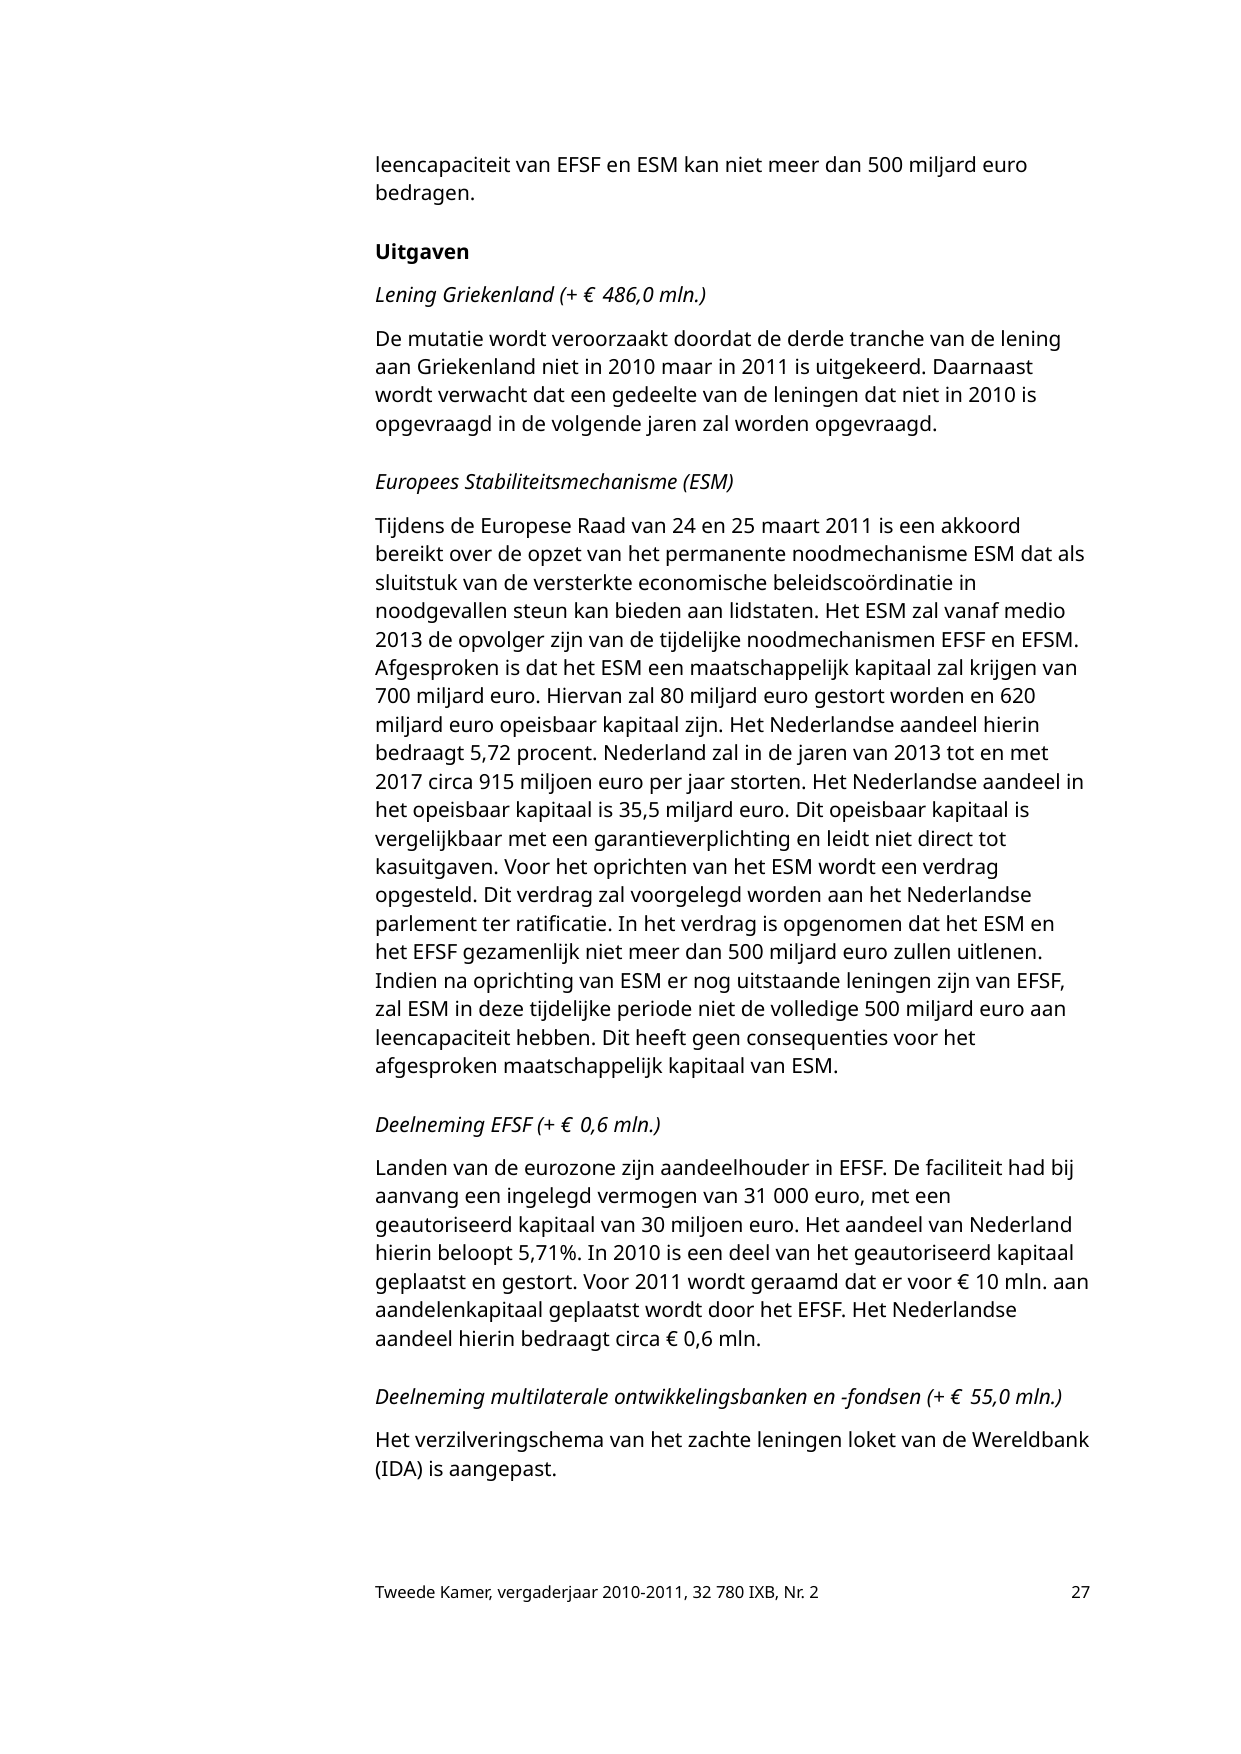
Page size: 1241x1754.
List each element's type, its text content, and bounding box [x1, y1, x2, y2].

text Uitgaven [375, 237, 1090, 265]
text De mutatie wordt veroorzaakt doordat de derde tranche van de lening aan Griekenland niet in 2010 maar in 2011 is uitgekeerd. Daarnaast wordt verwacht dat een gedeelte van de leningen dat niet in 2010 is opgevraagd in de volgende jaren zal worden opgevraagd. [375, 324, 1090, 437]
text Deelneming EFSF (+ € 0,6 mln.) [375, 1110, 1090, 1138]
text Tijdens de Europese Raad van 24 en 25 maart 2011 is een akkoord bereikt over de opzet van het permanente noodmechanisme ESM dat als sluitstuk van de versterkte economische beleidscoördinatie in noodgevallen steun kan bieden aan lidstaten. Het ESM zal vanaf medio 2013 de opvolger zijn van de tijdelijke noodmechanismen EFSF en EFSM. Afgesproken is dat het ESM een maatschappelijk kapitaal zal krijgen van 700 miljard euro. Hiervan zal 80 miljard euro gestort worden en 620 miljard euro opeisbaar kapitaal zijn. Het Nederlandse aandeel hierin bedraagt 5,72 procent. Nederland zal in de jaren van 2013 tot en met 2017 circa 915 miljoen euro per jaar storten. Het Nederlandse aandeel in het opeisbaar kapitaal is 35,5 miljard euro. Dit opeisbaar kapitaal is vergelijkbaar met een garantieverplichting en leidt niet direct tot kasuitgaven. Voor het oprichten van het ESM wordt een verdrag opgesteld. Dit verdrag zal voorgelegd worden aan het Nederlandse parlement ter ratificatie. In het verdrag is opgenomen dat het ESM en het EFSF gezamenlijk niet meer dan 500 miljard euro zullen uitlenen. Indien na oprichting van ESM er nog uitstaande leningen zijn van EFSF, zal ESM in deze tijdelijke periode niet de volledige 500 miljard euro aan leencapaciteit hebben. Dit heeft geen consequenties voor het afgesproken maatschappelijk kapitaal van ESM. [375, 511, 1090, 1080]
text Het verzilveringschema van het zachte leningen loket van de Wereldbank (IDA) is aangepast. [375, 1426, 1090, 1482]
text Landen van de eurozone zijn aandeelhouder in EFSF. De faciliteit had bij aanvang een ingelegd vermogen van 31 000 euro, met een geautoriseerd kapitaal van 30 miljoen euro. Het aandeel van Nederland hierin beloopt 5,71%. In 2010 is een deel van het geautoriseerd kapitaal geplaatst en gestort. Voor 2011 wordt geraamd dat er voor € 10 mln. aan aandelenkapitaal geplaatst wordt door het EFSF. Het Nederlandse aandeel hierin bedraagt circa € 0,6 mln. [375, 1153, 1090, 1352]
text leencapaciteit van EFSF en ESM kan niet meer dan 500 miljard euro bedragen. [375, 150, 1090, 207]
text Europees Stabiliteitsmechanisme (ESM) [375, 467, 1090, 496]
text Deelneming multilaterale ontwikkelingsbanken en -fondsen (+ € 55,0 mln.) [375, 1382, 1090, 1411]
text Lening Griekenland (+ € 486,0 mln.) [375, 280, 1090, 309]
